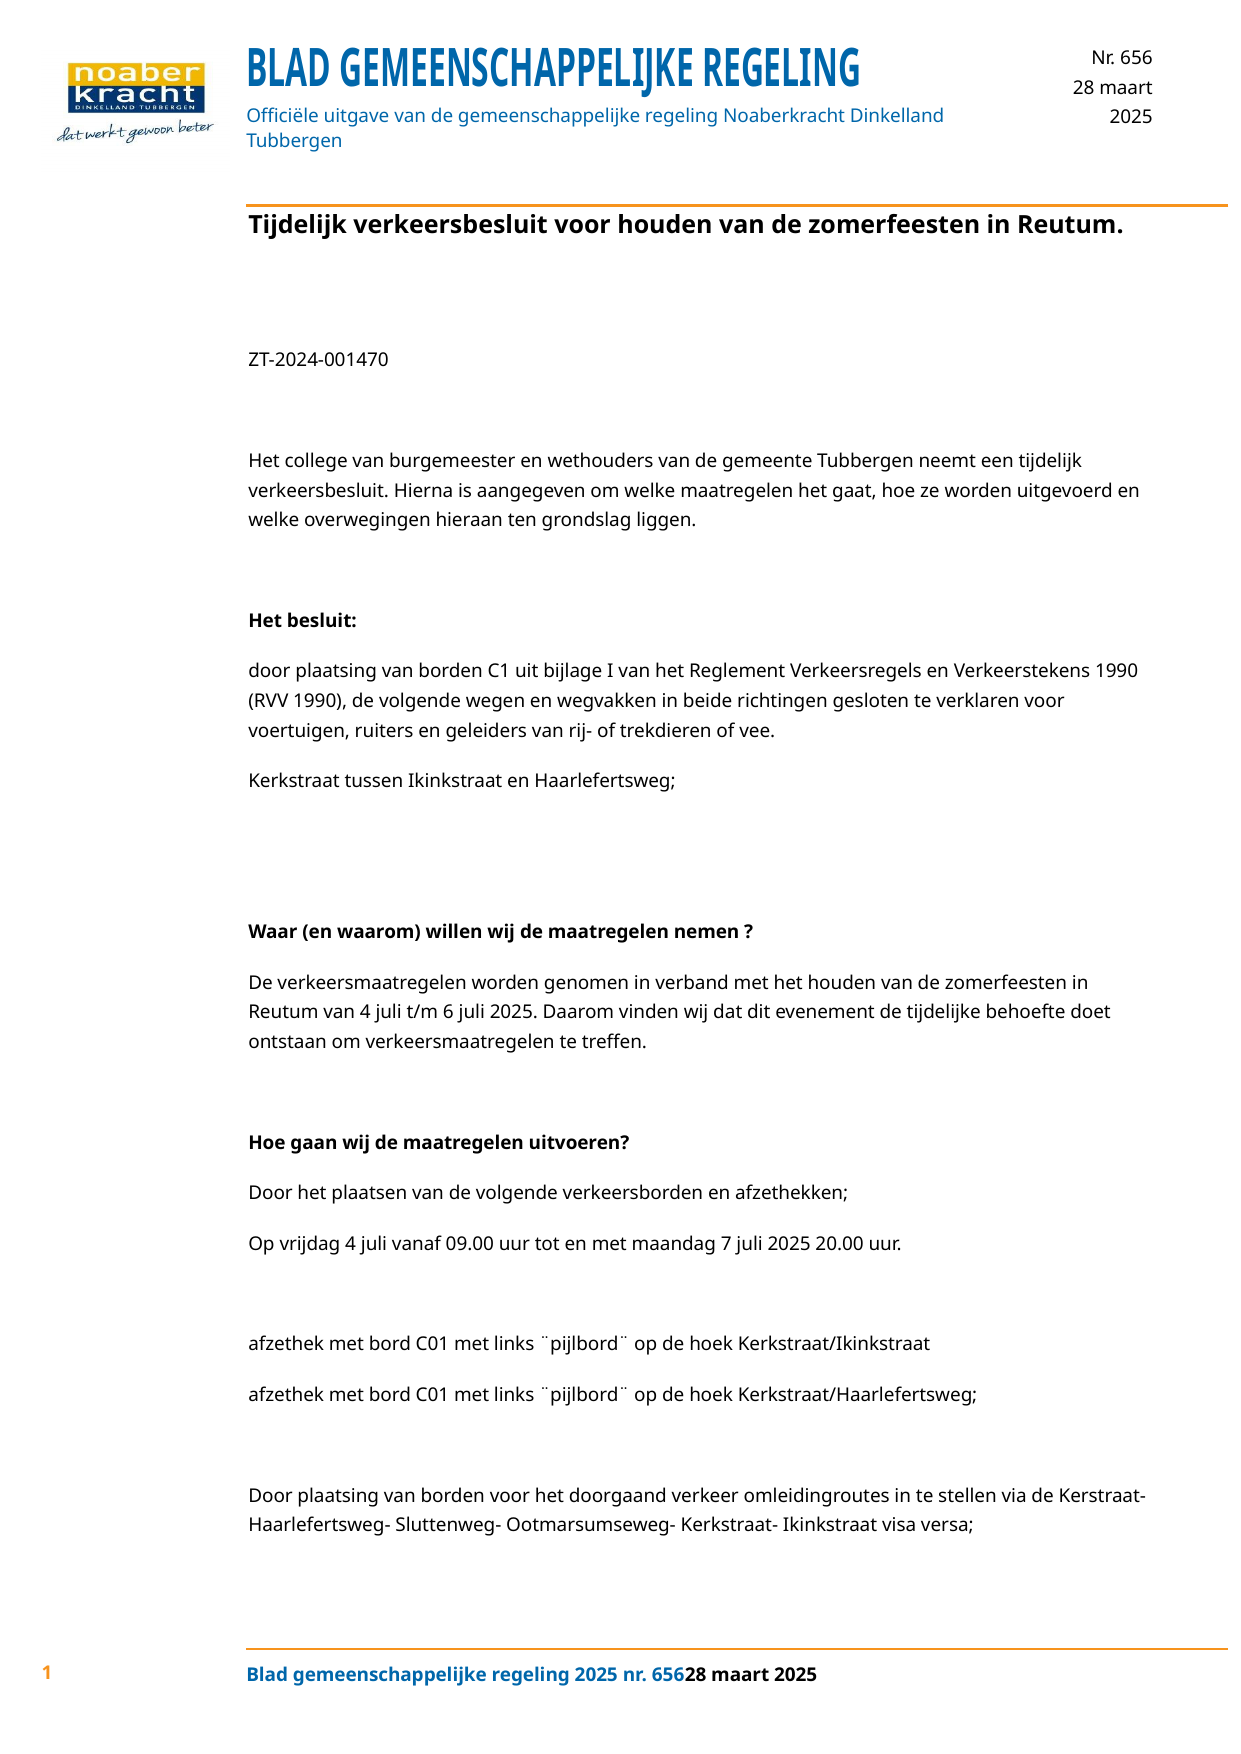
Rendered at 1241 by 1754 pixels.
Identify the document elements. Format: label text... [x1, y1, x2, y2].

text Waar (en waarom) willen wij de maatregelen nemen ? [248, 918, 1152, 944]
text Kerkstraat tussen Ikinkstraat en Haarlefertsweg; [248, 767, 1152, 793]
text Het college van burgemeester en wethouders van de gemeente Tubbergen neemt een tijdelijk verkeersbesluit. Hierna is aangegeven om welke maatregelen het gaat, hoe ze worden uitgevoerd en welke overwegingen hieraan ten grondslag liggen. [248, 447, 1152, 532]
text Door het plaatsen van de volgende verkeersborden en afzethekken; [248, 1179, 1152, 1205]
text afzethek met bord C01 met links ¨pijlbord¨ op de hoek Kerkstraat/Ikinkstraat [248, 1331, 1152, 1356]
text ZT-2024-001470 [248, 346, 1152, 372]
text afzethek met bord C01 met links ¨pijlbord¨ op de hoek Kerkstraat/Haarlefertsweg; [248, 1381, 1152, 1407]
picture [41, 47, 231, 172]
text Het besluit: [248, 607, 1152, 633]
text door plaatsing van borden C1 uit bijlage I van het Reglement Verkeersregels en Verkeerstekens 1990 (RVV 1990), de volgende wegen en wegvakken in beide richtingen gesloten te verklaren voor voertuigen, ruiters en geleiders van rij- of trekdieren of vee. [248, 658, 1152, 743]
text De verkeersmaatregelen worden genomen in verband met het houden van de zomerfeesten in Reutum van 4 juli t/m 6 juli 2025. Daarom vinden wij dat dit evenement de tijdelijke behoefte doet ontstaan om verkeersmaatregelen te treffen. [248, 969, 1152, 1054]
text Door plaatsing van borden voor het doorgaand verkeer omleidingroutes in te stellen via de Kerstraat- Haarlefertsweg- Sluttenweg- Ootmarsumseweg- Kerkstraat- Ikinkstraat visa versa; [248, 1482, 1152, 1537]
text Tijdelijk verkeersbesluit voor houden van de zomerfeesten in Reutum. [248, 207, 1152, 241]
text Op vrijdag 4 juli vanaf 09.00 uur tot en met maandag 7 juli 2025 20.00 uur. [248, 1230, 1152, 1256]
text Hoe gaan wij de maatregelen uitvoeren? [248, 1129, 1152, 1155]
